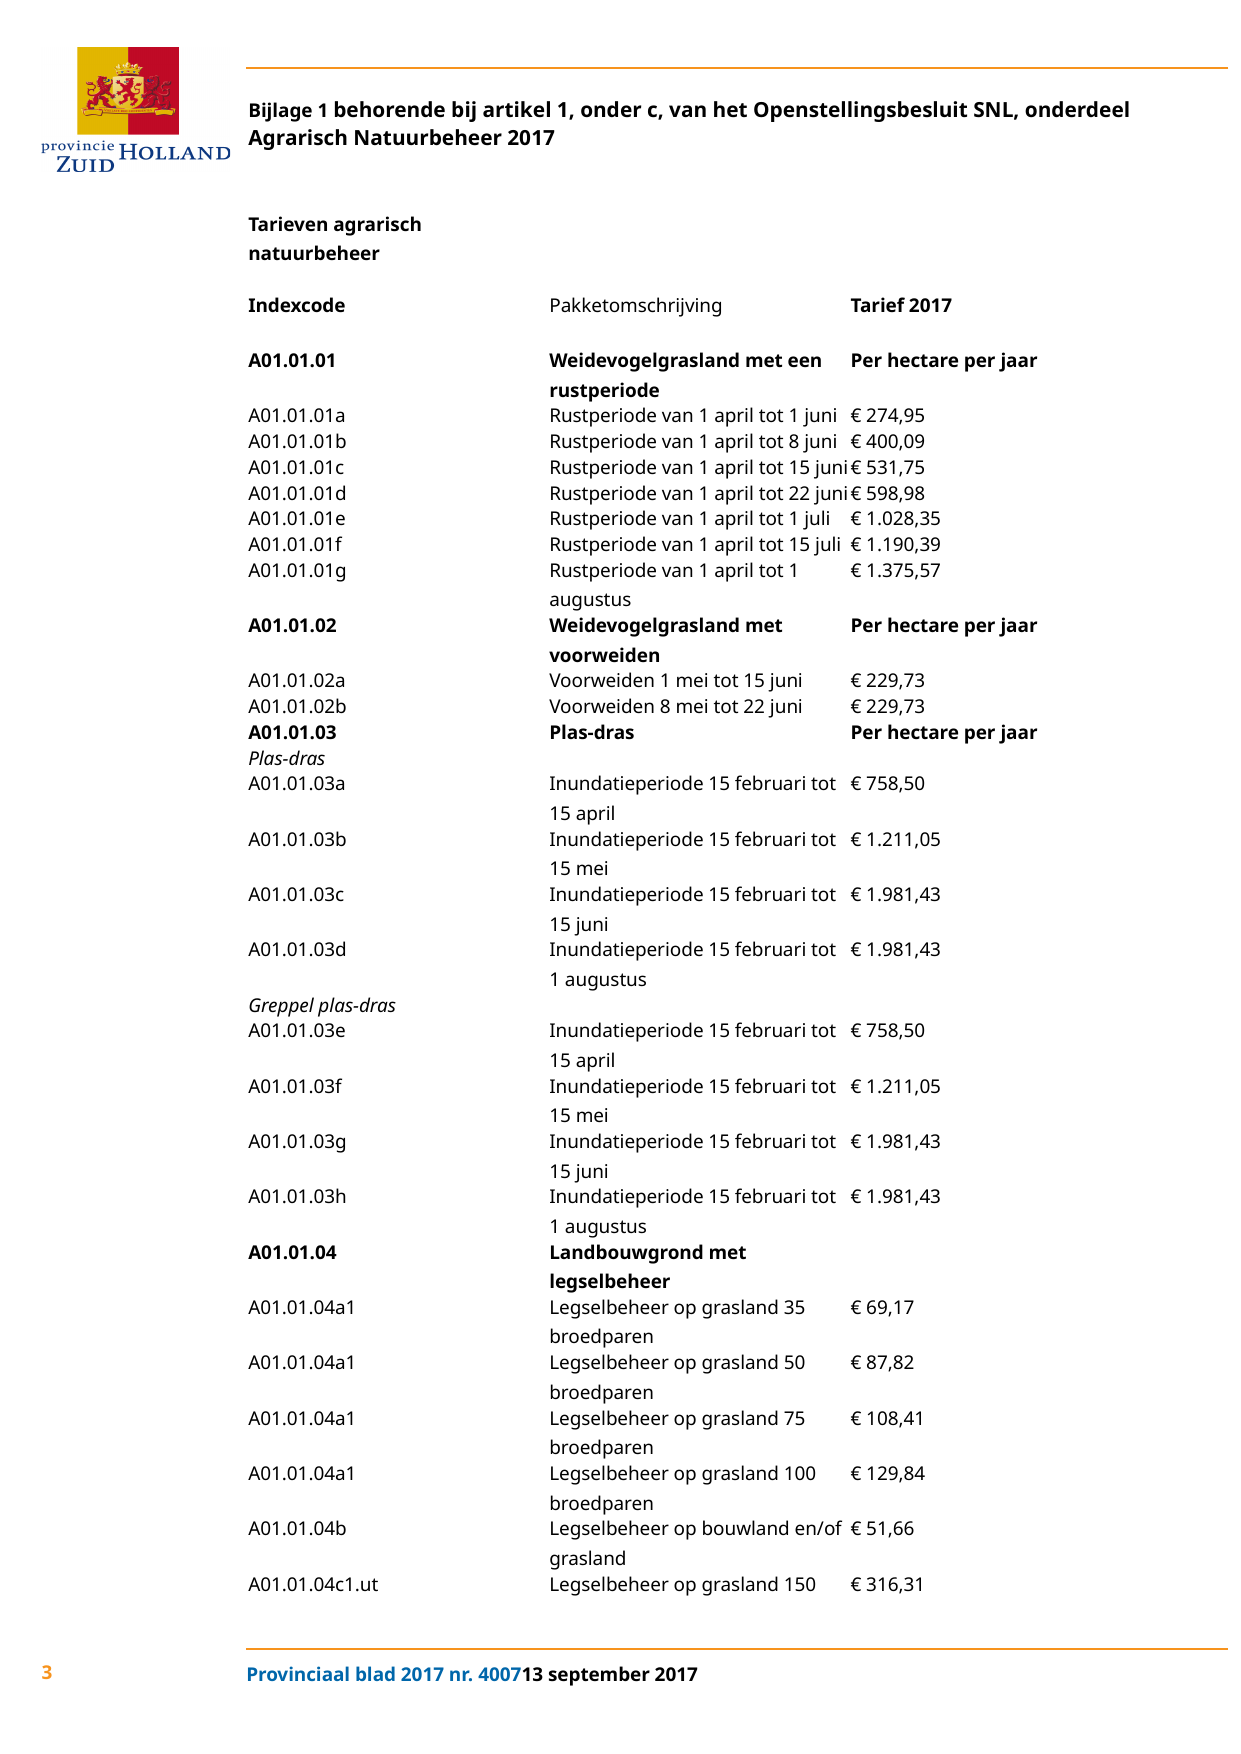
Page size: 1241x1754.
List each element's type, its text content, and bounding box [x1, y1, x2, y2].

table_cell Legselbeheer op grasland 50 broedparen [549, 1350, 850, 1405]
table_cell Inundatieperiode 15 februari tot 1 augustus [549, 1184, 850, 1239]
table_cell [248, 266, 549, 292]
table_cell Rustperiode van 1 april tot 22 juni [549, 480, 850, 506]
table_cell A01.01.01e [248, 506, 549, 531]
table_cell A01.01.01f [248, 531, 549, 557]
table_cell Tarief 2017 [850, 292, 1152, 347]
table_cell Per hectare per jaar [850, 348, 1152, 403]
table_cell A01.01.03c [248, 881, 549, 937]
table_cell Voorweiden 1 mei tot 15 juni [549, 668, 850, 693]
table_cell A01.01.01d [248, 480, 549, 506]
table_cell Indexcode [248, 292, 549, 347]
table_cell Legselbeheer op grasland 35 broedparen [549, 1294, 850, 1349]
table_cell A01.01.03e [248, 1018, 549, 1073]
table_cell A01.01.02a [248, 668, 549, 693]
table_cell Inundatieperiode 15 februari tot 15 juni [549, 1128, 850, 1183]
table_cell € 87,82 [850, 1350, 1152, 1405]
table_cell A01.01.01a [248, 403, 549, 428]
table_cell Pakketomschrijving [549, 292, 850, 347]
table_cell Legselbeheer op bouwland en/of grasland [549, 1515, 850, 1571]
table_cell A01.01.04 [248, 1239, 549, 1294]
table_cell Rustperiode van 1 april tot 8 juni [549, 429, 850, 454]
table_cell € 758,50 [850, 1018, 1152, 1073]
table_cell A01.01.04a1 [248, 1350, 549, 1405]
table_cell A01.01.03b [248, 826, 549, 881]
table_cell € 274,95 [850, 403, 1152, 428]
table_cell Inundatieperiode 15 februari tot 15 april [549, 771, 850, 826]
table_cell A01.01.04c1.ut [248, 1571, 549, 1596]
table_cell Inundatieperiode 15 februari tot 15 mei [549, 826, 850, 881]
table_cell Voorweiden 8 mei tot 22 juni [549, 694, 850, 719]
table_cell Greppel plas-dras [248, 992, 549, 1018]
table_cell Rustperiode van 1 april tot 15 juni [549, 454, 850, 480]
table_cell € 531,75 [850, 454, 1152, 480]
table_cell € 1.981,43 [850, 881, 1152, 937]
table_cell € 1.375,57 [850, 557, 1152, 612]
table_cell Legselbeheer op grasland 75 broedparen [549, 1405, 850, 1460]
table_cell A01.01.01b [248, 429, 549, 454]
table_cell € 598,98 [850, 480, 1152, 506]
table_header Tarieven agrarisch natuurbeheer [248, 211, 549, 266]
table_cell A01.01.03h [248, 1184, 549, 1239]
table_cell € 108,41 [850, 1405, 1152, 1460]
table_cell € 1.211,05 [850, 1073, 1152, 1128]
table_cell A01.01.03f [248, 1073, 549, 1128]
table_cell Per hectare per jaar [850, 613, 1152, 668]
table_cell € 229,73 [850, 668, 1152, 693]
table_cell A01.01.02b [248, 694, 549, 719]
table_cell A01.01.02 [248, 613, 549, 668]
table_cell Inundatieperiode 15 februari tot 15 mei [549, 1073, 850, 1128]
table_cell Weidevogelgrasland met een rustperiode [549, 348, 850, 403]
table_cell Inundatieperiode 15 februari tot 15 juni [549, 881, 850, 937]
table_cell Rustperiode van 1 april tot 1 juli [549, 506, 850, 531]
table_cell € 316,31 [850, 1571, 1152, 1596]
table_cell A01.01.01c [248, 454, 549, 480]
table_cell € 1.981,43 [850, 937, 1152, 992]
table_cell A01.01.01g [248, 557, 549, 612]
table_cell € 1.211,05 [850, 826, 1152, 881]
table_cell A01.01.04b [248, 1515, 549, 1571]
table_cell Landbouwgrond met legselbeheer [549, 1239, 850, 1294]
table_cell Inundatieperiode 15 februari tot 15 april [549, 1018, 850, 1073]
table_cell € 1.190,39 [850, 531, 1152, 557]
table_cell Per hectare per jaar [850, 719, 1152, 745]
table_cell A01.01.03g [248, 1128, 549, 1183]
table_cell A01.01.03a [248, 771, 549, 826]
table_cell € 400,09 [850, 429, 1152, 454]
table_cell € 69,17 [850, 1294, 1152, 1349]
table_cell € 1.028,35 [850, 506, 1152, 531]
table_cell [549, 266, 850, 292]
table_cell € 129,84 [850, 1460, 1152, 1515]
table_cell Plas-dras [549, 719, 850, 745]
text Bijlage 1 behorende bij artikel 1, onder c, van het Openstellingsbesluit SNL, onderdeel Agrarisch Natuurbeheer 2017 [248, 95, 1152, 152]
table_cell € 758,50 [850, 771, 1152, 826]
table_cell A01.01.04a1 [248, 1405, 549, 1460]
table_cell Legselbeheer op grasland 150 [549, 1571, 850, 1596]
table_cell € 51,66 [850, 1515, 1152, 1571]
table_cell Rustperiode van 1 april tot 1 augustus [549, 557, 850, 612]
table_cell Legselbeheer op grasland 100 broedparen [549, 1460, 850, 1515]
picture [41, 47, 231, 172]
table_cell Weidevogelgrasland met voorweiden [549, 613, 850, 668]
table_cell A01.01.01 [248, 348, 549, 403]
table_cell A01.01.04a1 [248, 1294, 549, 1349]
table_cell Inundatieperiode 15 februari tot 1 augustus [549, 937, 850, 992]
table_cell € 1.981,43 [850, 1128, 1152, 1183]
table_cell Plas-dras [248, 745, 549, 771]
table_cell Rustperiode van 1 april tot 15 juli [549, 531, 850, 557]
table_cell A01.01.04a1 [248, 1460, 549, 1515]
table_cell Rustperiode van 1 april tot 1 juni [549, 403, 850, 428]
table_cell A01.01.03d [248, 937, 549, 992]
table_cell € 1.981,43 [850, 1184, 1152, 1239]
table_cell A01.01.03 [248, 719, 549, 745]
table_cell € 229,73 [850, 694, 1152, 719]
